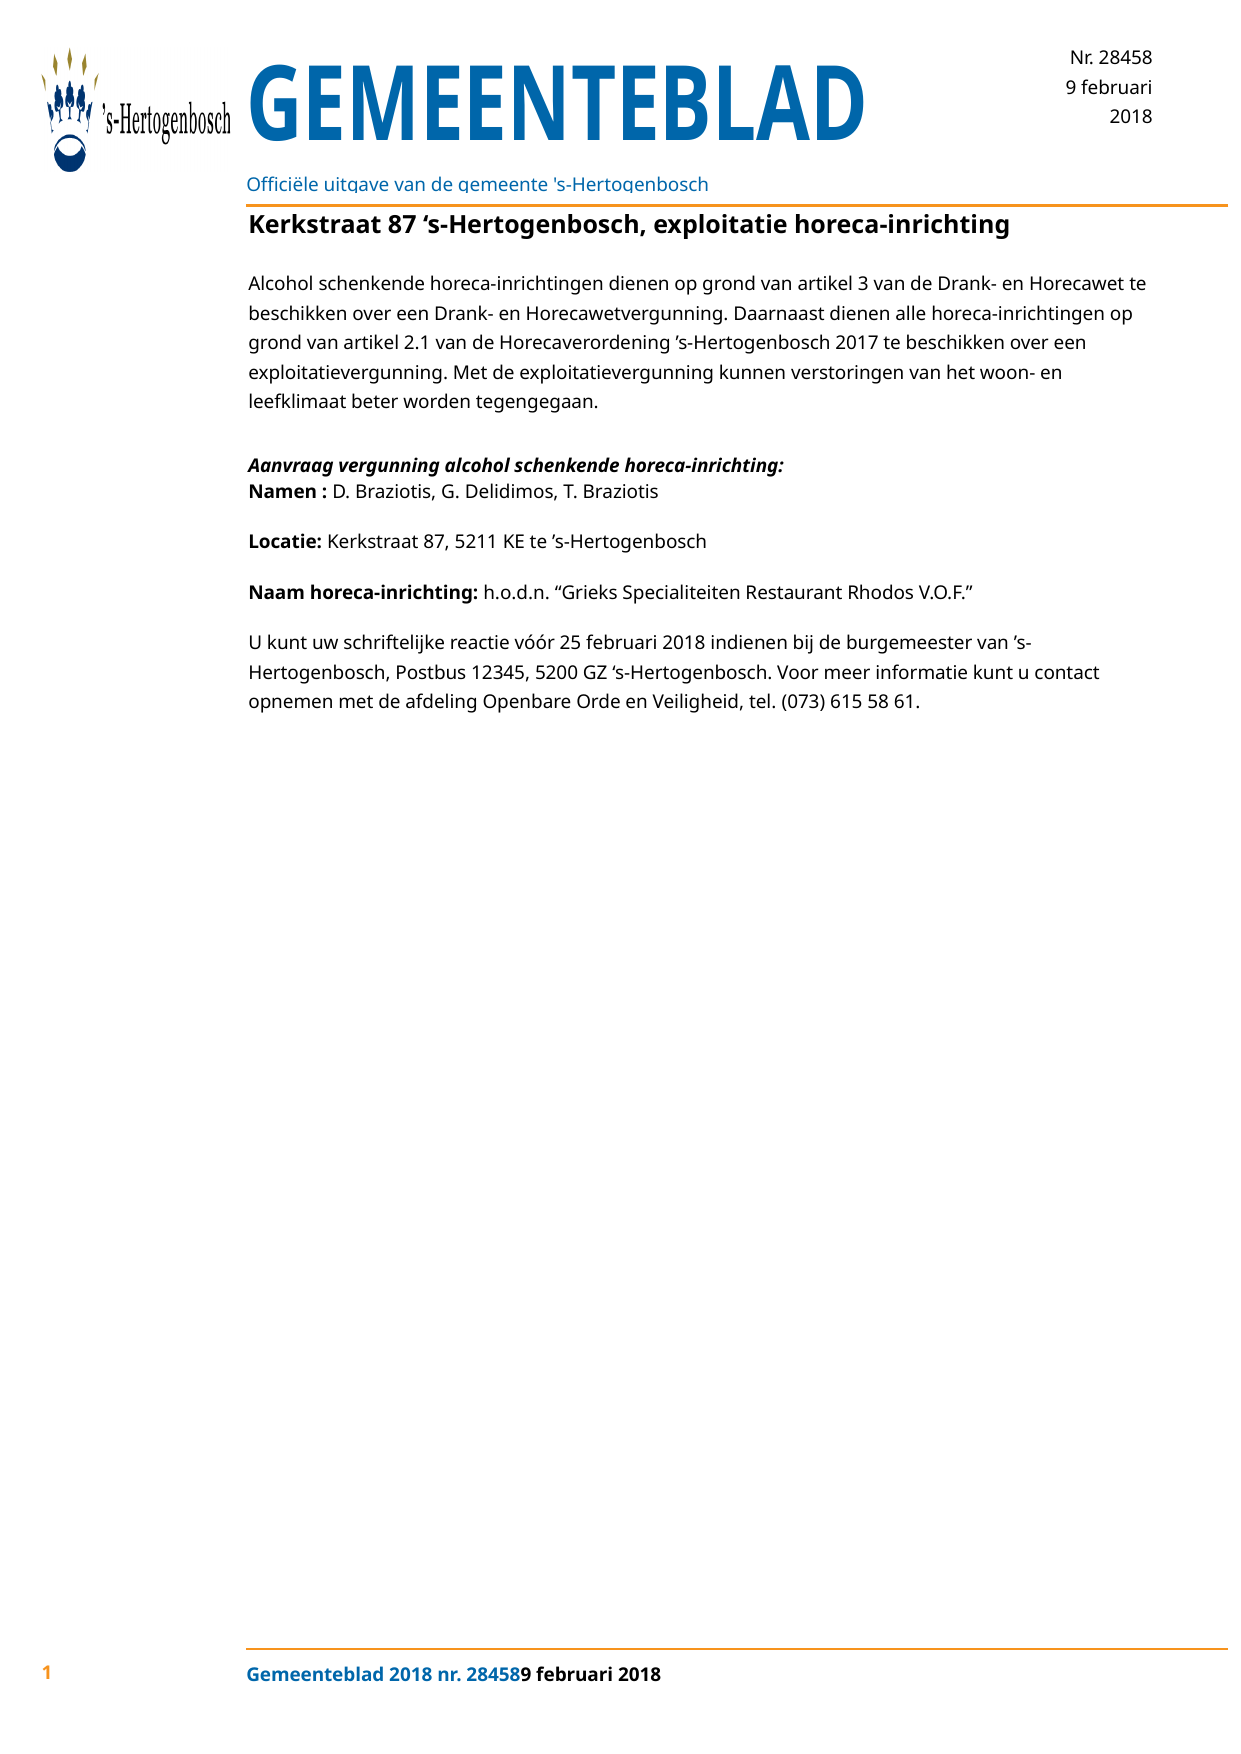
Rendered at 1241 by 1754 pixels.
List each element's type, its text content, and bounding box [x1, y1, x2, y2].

text U kunt uw schriftelijke reactie vóór 25 februari 2018 indienen bij de burgemeester van ’s-Hertogenbosch, Postbus 12345, 5200 GZ ‘s-Hertogenbosch. Voor meer informatie kunt u contact opnemen met de afdeling Openbare Orde en Veiligheid, tel. (073) 615 58 61. [248, 629, 1152, 714]
text Alcohol schenkende horeca-inrichtingen dienen op grond van artikel 3 van de Drank- en Horecawet te beschikken over een Drank- en Horecawetvergunning. Daarnaast dienen alle horeca-inrichtingen op grond van artikel 2.1 van de Horecaverordening ’s-Hertogenbosch 2017 te beschikken over een exploitatievergunning. Met de exploitatievergunning kunnen verstoringen van het woon- en leefklimaat beter worden tegengegaan. [248, 270, 1152, 414]
text Aanvraag vergunning alcohol schenkende horeca-inrichting: [248, 453, 1152, 478]
picture [41, 47, 231, 172]
text Kerkstraat 87 ‘s-Hertogenbosch, exploitatie horeca-inrichting [248, 207, 1152, 241]
text Naam horeca-inrichting: h.o.d.n. “Grieks Specialiteiten Restaurant Rhodos V.O.F.” [248, 579, 1152, 605]
text Namen : D. Braziotis, G. Delidimos, T. Braziotis [248, 478, 1152, 504]
text Locatie: Kerkstraat 87, 5211 KE te ’s-Hertogenbosch [248, 529, 1152, 554]
